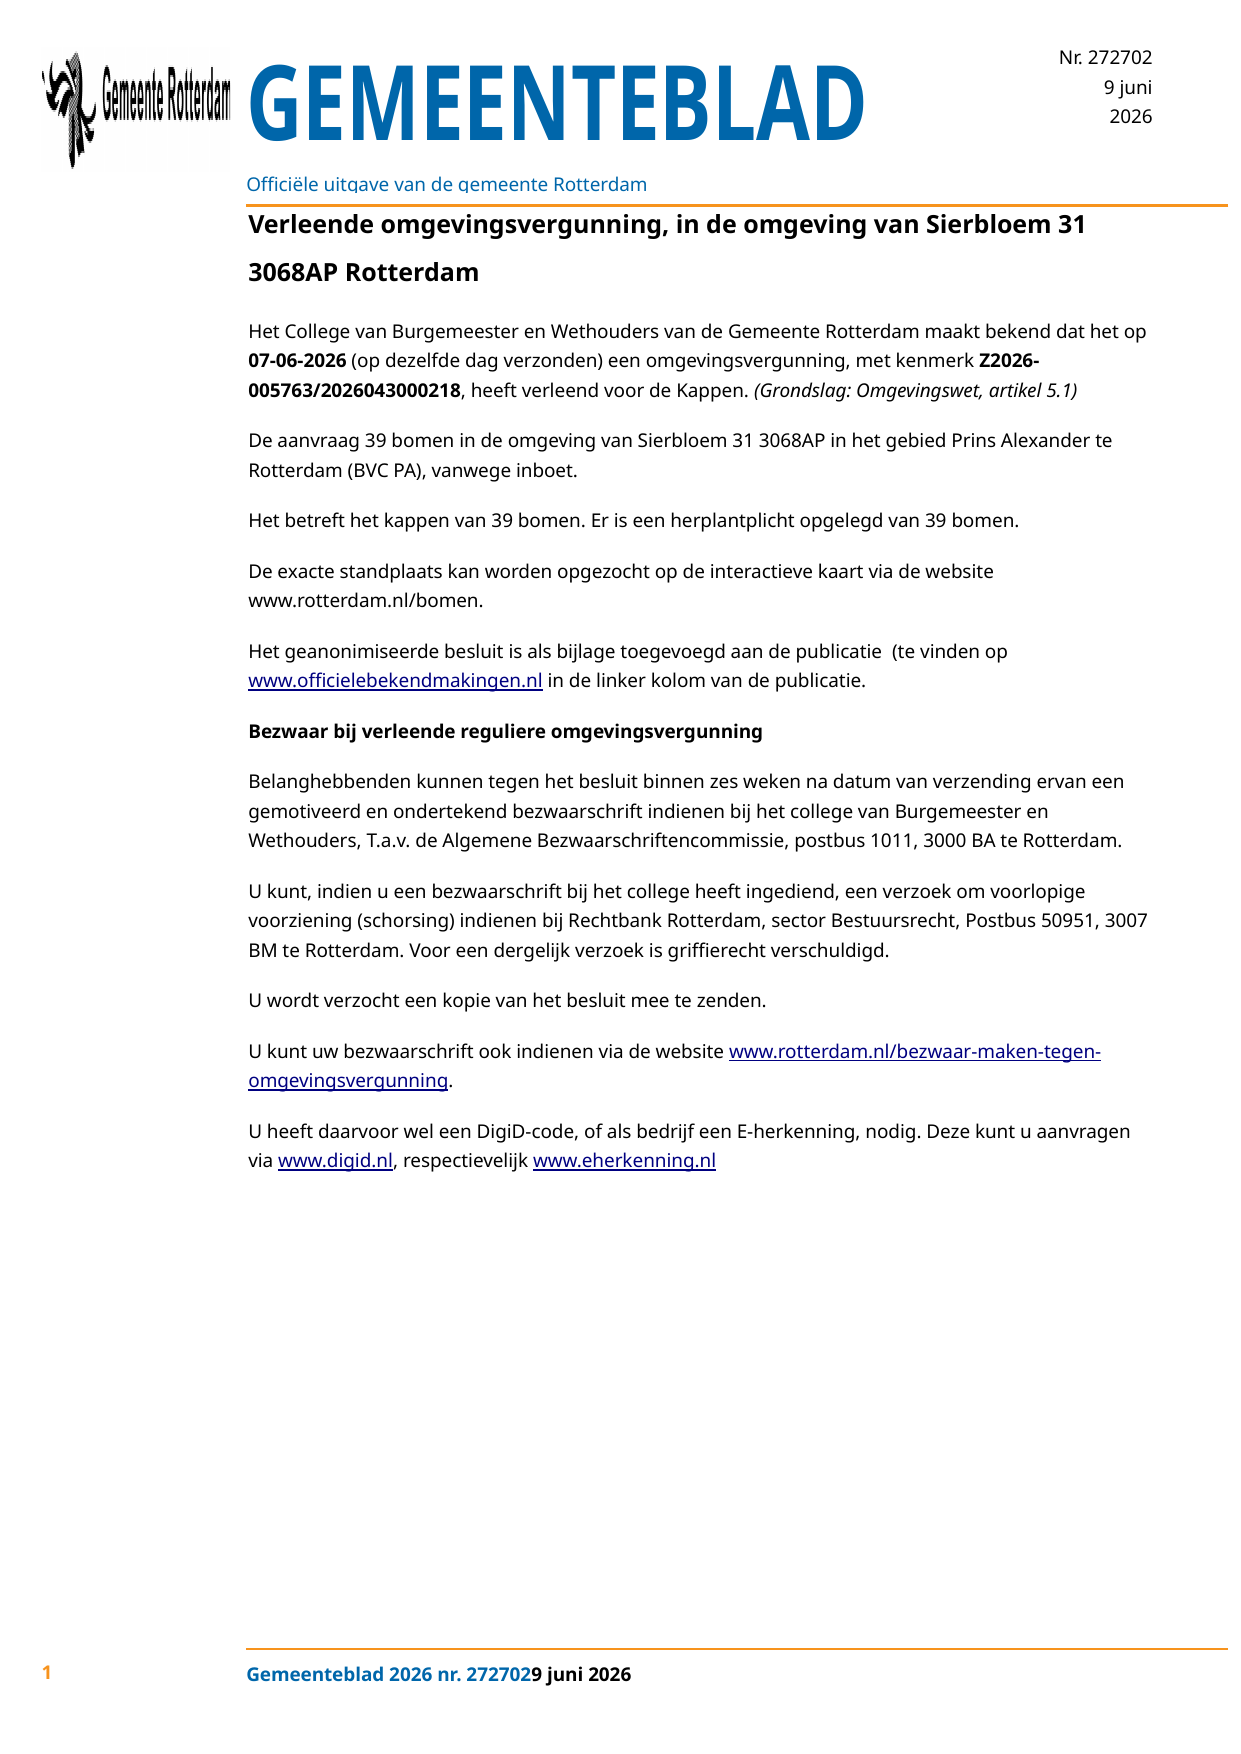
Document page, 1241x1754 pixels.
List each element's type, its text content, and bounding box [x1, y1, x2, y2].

text U kunt uw bezwaarschrift ook indienen via de website www.rotterdam.nl/bezwaar-maken-tegen-omgevingsvergunning. [248, 1038, 1152, 1093]
text Verleende omgevingsvergunning, in de omgeving van Sierbloem 31 3068AP Rotterdam [248, 207, 1152, 288]
text Bezwaar bij verleende reguliere omgevingsvergunning [248, 718, 1152, 744]
text Het betreft het kappen van 39 bomen. Er is een herplantplicht opgelegd van 39 bomen. [248, 507, 1152, 533]
text U heeft daarvoor wel een DigiD-code, of als bedrijf een E-herkenning, nodig. Deze kunt u aanvragen via www.digid.nl, respectievelijk www.eherkenning.nl [248, 1118, 1152, 1173]
text Het geanonimiseerde besluit is als bijlage toegevoegd aan de publicatie (te vinden op www.officielebekendmakingen.nl in de linker kolom van de publicatie. [248, 638, 1152, 693]
picture [41, 47, 231, 172]
text U wordt verzocht een kopie van het besluit mee te zenden. [248, 987, 1152, 1013]
text De exacte standplaats kan worden opgezocht op de interactieve kaart via de website www.rotterdam.nl/bomen. [248, 558, 1152, 613]
text U kunt, indien u een bezwaarschrift bij het college heeft ingediend, een verzoek om voorlopige voorziening (schorsing) indienen bij Rechtbank Rotterdam, sector Bestuursrecht, Postbus 50951, 3007 BM te Rotterdam. Voor een dergelijk verzoek is griffierecht verschuldigd. [248, 878, 1152, 963]
text De aanvraag 39 bomen in de omgeving van Sierbloem 31 3068AP in het gebied Prins Alexander te Rotterdam (BVC PA), vanwege inboet. [248, 427, 1152, 483]
text Belanghebbenden kunnen tegen het besluit binnen zes weken na datum van verzending ervan een gemotiveerd en ondertekend bezwaarschrift indienen bij het college van Burgemeester en Wethouders, T.a.v. de Algemene Bezwaarschriftencommissie, postbus 1011, 3000 BA te Rotterdam. [248, 768, 1152, 853]
text Het College van Burgemeester en Wethouders van de Gemeente Rotterdam maakt bekend dat het op 07-06-2026 (op dezelfde dag verzonden) een omgevingsvergunning, met kenmerk Z2026-005763/2026043000218, heeft verleend voor de Kappen. (Grondslag: Omgevingswet, artikel 5.1) [248, 318, 1152, 403]
